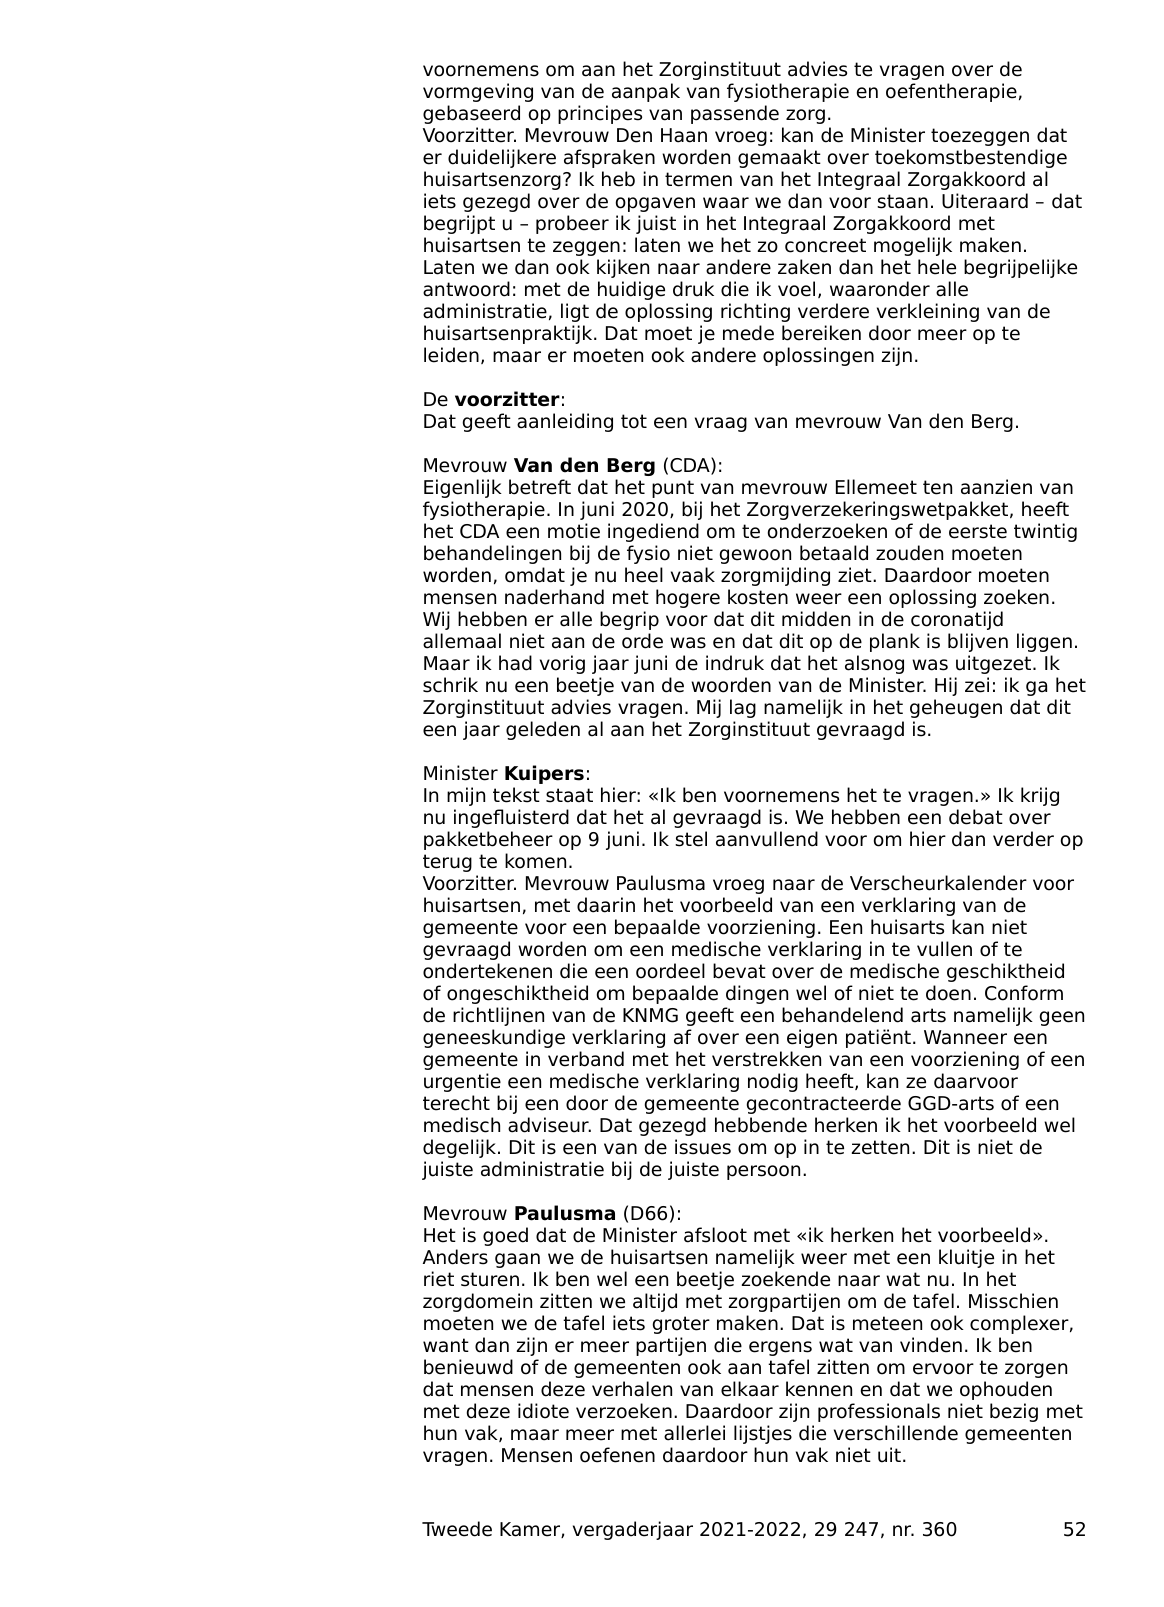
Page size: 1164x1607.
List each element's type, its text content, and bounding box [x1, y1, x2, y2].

text Voorzitter. Mevrouw Paulusma vroeg naar de Verscheurkalender voor huisartsen, met daarin het voorbeeld van een verklaring van de gemeente voor een bepaalde voorziening. Een huisarts kan niet gevraagd worden om een medische verklaring in te vullen of te ondertekenen die een oordeel bevat over de medische geschiktheid of ongeschiktheid om bepaalde dingen wel of niet te doen. Conform de richtlijnen van de KNMG geeft een behandelend arts namelijk geen geneeskundige verklaring af over een eigen patiënt. Wanneer een gemeente in verband met het verstrekken van een voorziening of een urgentie een medische verklaring nodig heeft, kan ze daarvoor terecht bij een door de gemeente gecontracteerde GGD-arts of een medisch adviseur. Dat gezegd hebbende herken ik het voorbeeld wel degelijk. Dit is een van de issues om op in te zetten. Dit is niet de juiste administratie bij de juiste persoon. [422, 873, 1087, 1181]
text Mevrouw Van den Berg (CDA): [422, 455, 1087, 477]
text In mijn tekst staat hier: «Ik ben voornemens het te vragen.» Ik krijg nu ingefluisterd dat het al gevraagd is. We hebben een debat over pakketbeheer op 9 juni. Ik stel aanvullend voor om hier dan verder op terug te komen. [422, 785, 1087, 873]
text Dat geeft aanleiding tot een vraag van mevrouw Van den Berg. [422, 411, 1087, 433]
text Eigenlijk betreft dat het punt van mevrouw Ellemeet ten aanzien van fysiotherapie. In juni 2020, bij het Zorgverzekeringswetpakket, heeft het CDA een motie ingediend om te onderzoeken of de eerste twintig behandelingen bij de fysio niet gewoon betaald zouden moeten worden, omdat je nu heel vaak zorgmijding ziet. Daardoor moeten mensen naderhand met hogere kosten weer een oplossing zoeken. Wij hebben er alle begrip voor dat dit midden in de coronatijd allemaal niet aan de orde was en dat dit op de plank is blijven liggen. Maar ik had vorig jaar juni de indruk dat het alsnog was uitgezet. Ik schrik nu een beetje van de woorden van de Minister. Hij zei: ik ga het Zorginstituut advies vragen. Mij lag namelijk in het geheugen dat dit een jaar geleden al aan het Zorginstituut gevraagd is. [422, 477, 1087, 741]
text Het is goed dat de Minister afsloot met «ik herken het voorbeeld». Anders gaan we de huisartsen namelijk weer met een kluitje in het riet sturen. Ik ben wel een beetje zoekende naar wat nu. In het zorgdomein zitten we altijd met zorgpartijen om de tafel. Misschien moeten we de tafel iets groter maken. Dat is meteen ook complexer, want dan zijn er meer partijen die ergens wat van vinden. Ik ben benieuwd of de gemeenten ook aan tafel zitten om ervoor te zorgen dat mensen deze verhalen van elkaar kennen en dat we ophouden met deze idiote verzoeken. Daardoor zijn professionals niet bezig met hun vak, maar meer met allerlei lijstjes die verschillende gemeenten vragen. Mensen oefenen daardoor hun vak niet uit. [422, 1225, 1087, 1467]
text Voorzitter. Mevrouw Den Haan vroeg: kan de Minister toezeggen dat er duidelijkere afspraken worden gemaakt over toekomstbestendige huisartsenzorg? Ik heb in termen van het Integraal Zorgakkoord al iets gezegd over de opgaven waar we dan voor staan. Uiteraard – dat begrijpt u – probeer ik juist in het Integraal Zorgakkoord met huisartsen te zeggen: laten we het zo concreet mogelijk maken. Laten we dan ook kijken naar andere zaken dan het hele begrijpelijke antwoord: met de huidige druk die ik voel, waaronder alle administratie, ligt de oplossing richting verdere verkleining van de huisartsenpraktijk. Dat moet je mede bereiken door meer op te leiden, maar er moeten ook andere oplossingen zijn. [422, 125, 1087, 367]
text Minister Kuipers: [422, 763, 1087, 785]
text De voorzitter: [422, 389, 1087, 411]
text voornemens om aan het Zorginstituut advies te vragen over de vormgeving van de aanpak van fysiotherapie en oefentherapie, gebaseerd op principes van passende zorg. [422, 59, 1087, 125]
text Mevrouw Paulusma (D66): [422, 1203, 1087, 1225]
